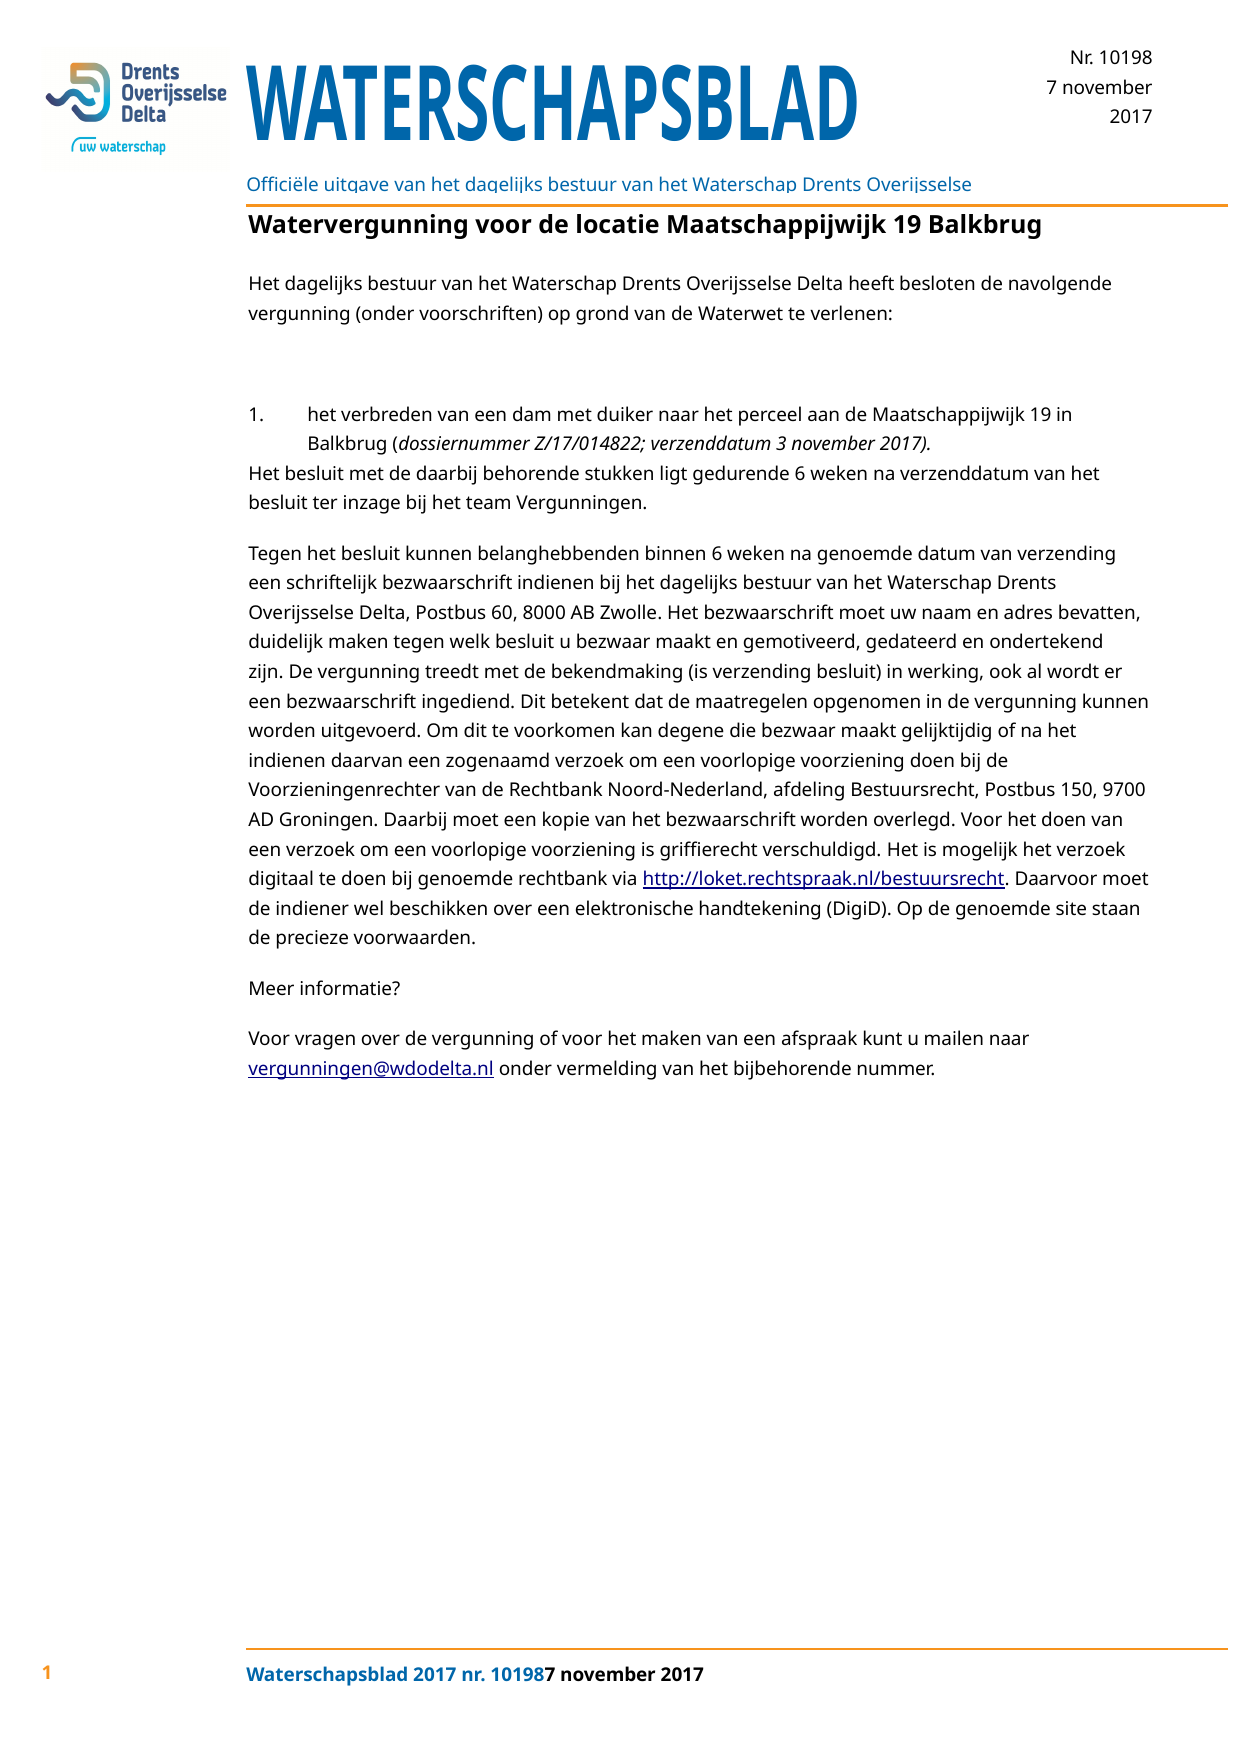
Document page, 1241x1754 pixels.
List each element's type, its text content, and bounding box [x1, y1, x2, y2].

list het verbreden van een dam met duiker naar het perceel aan de Maatschappijwijk 19 in Balkbrug (dossiernummer Z/17/014822; verzenddatum 3 november 2017). [248, 401, 1152, 456]
text Het besluit met de daarbij behorende stukken ligt gedurende 6 weken na verzenddatum van het besluit ter inzage bij het team Vergunningen. [248, 460, 1152, 515]
picture [41, 47, 231, 172]
text Watervergunning voor de locatie Maatschappijwijk 19 Balkbrug [248, 207, 1152, 241]
text Het dagelijks bestuur van het Waterschap Drents Overijsselse Delta heeft besloten de navolgende vergunning (onder voorschriften) op grond van de Waterwet te verlenen: [248, 270, 1152, 326]
text Tegen het besluit kunnen belanghebbenden binnen 6 weken na genoemde datum van verzending een schriftelijk bezwaarschrift indienen bij het dagelijks bestuur van het Waterschap Drents Overijsselse Delta, Postbus 60, 8000 AB Zwolle. Het bezwaarschrift moet uw naam en adres bevatten, duidelijk maken tegen welk besluit u bezwaar maakt en gemotiveerd, gedateerd en ondertekend zijn. De vergunning treedt met de bekendmaking (is verzending besluit) in werking, ook al wordt er een bezwaarschrift ingediend. Dit betekent dat de maatregelen opgenomen in de vergunning kunnen worden uitgevoerd. Om dit te voorkomen kan degene die bezwaar maakt gelijktijdig of na het indienen daarvan een zogenaamd verzoek om een voorlopige voorziening doen bij de Voorzieningenrechter van de Rechtbank Noord-Nederland, afdeling Bestuursrecht, Postbus 150, 9700 AD Groningen. Daarbij moet een kopie van het bezwaarschrift worden overlegd. Voor het doen van een verzoek om een voorlopige voorziening is griffierecht verschuldigd. Het is mogelijk het verzoek digitaal te doen bij genoemde rechtbank via http://loket.rechtspraak.nl/bestuursrecht. Daarvoor moet de indiener wel beschikken over een elektronische handtekening (DigiD). Op de genoemde site staan de precieze voorwaarden. [248, 540, 1152, 950]
text Meer informatie? [248, 975, 1152, 1001]
text Voor vragen over de vergunning of voor het maken van een afspraak kunt u mailen naar vergunningen@wdodelta.nl onder vermelding van het bijbehorende nummer. [248, 1025, 1152, 1081]
